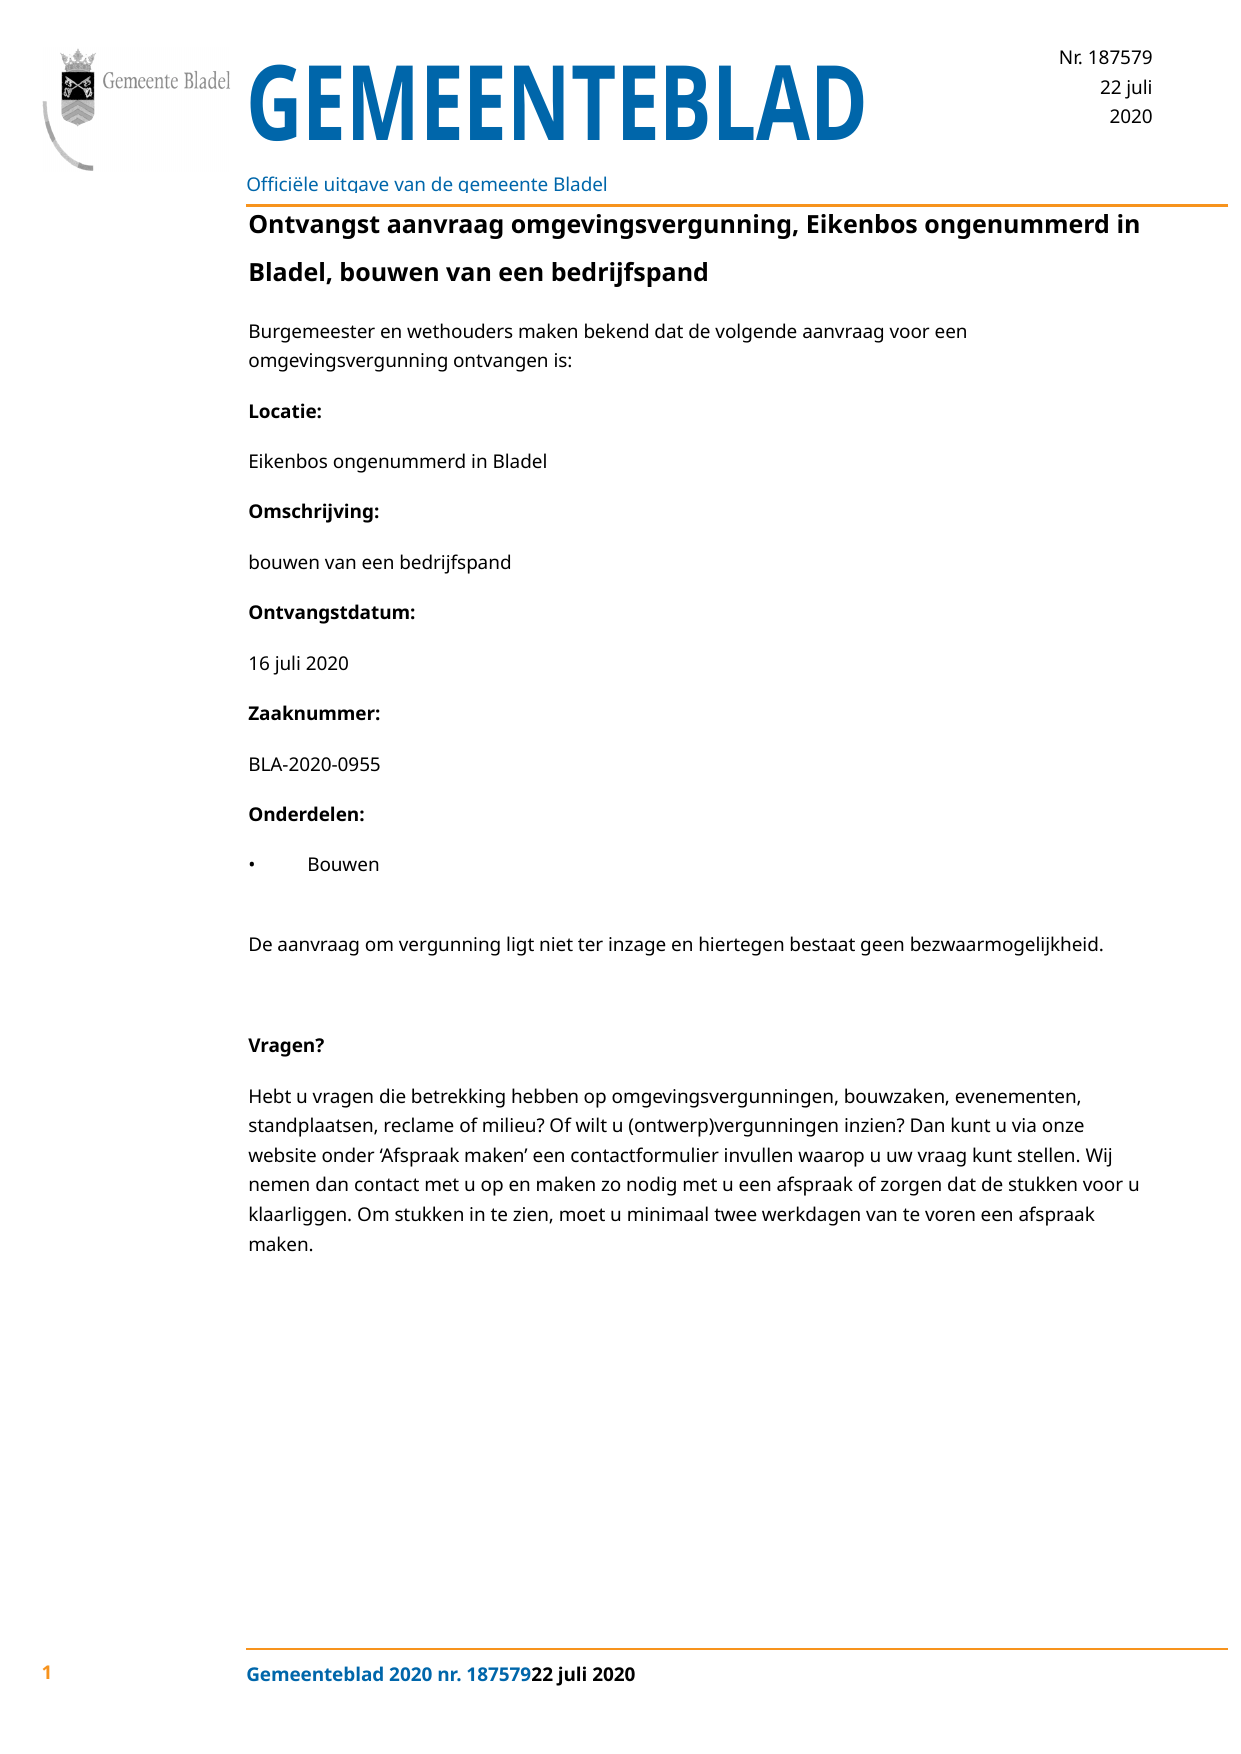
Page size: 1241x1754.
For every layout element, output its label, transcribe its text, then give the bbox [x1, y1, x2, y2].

text BLA-2020-0955 [248, 751, 1152, 777]
text Vragen? [248, 1032, 1152, 1058]
text Onderdelen: [248, 801, 1152, 827]
text Ontvangstdatum: [248, 599, 1152, 625]
text Omschrijving: [248, 499, 1152, 524]
text Hebt u vragen die betrekking hebben op omgevingsvergunningen, bouwzaken, evenementen, standplaatsen, reclame of milieu? Of wilt u (ontwerp)vergunningen inzien? Dan kunt u via onze website onder ‘Afspraak maken’ een contactformulier invullen waarop u uw vraag kunt stellen. Wij nemen dan contact met u op en maken zo nodig met u een afspraak of zorgen dat de stukken voor u klaarliggen. Om stukken in te zien, moet u minimaal twee werkdagen van te voren een afspraak maken. [248, 1083, 1152, 1257]
text De aanvraag om vergunning ligt niet ter inzage en hiertegen bestaat geen bezwaarmogelijkheid. [248, 932, 1152, 957]
text Zaaknummer: [248, 700, 1152, 726]
text Eikenbos ongenummerd in Bladel [248, 448, 1152, 474]
list Bouwen [248, 852, 1152, 877]
text bouwen van een bedrijfspand [248, 549, 1152, 575]
text 16 juli 2020 [248, 650, 1152, 676]
text Locatie: [248, 398, 1152, 424]
text Burgemeester en wethouders maken bekend dat de volgende aanvraag voor een omgevingsvergunning ontvangen is: [248, 318, 1152, 373]
text Ontvangst aanvraag omgevingsvergunning, Eikenbos ongenummerd in Bladel, bouwen van een bedrijfspand [248, 207, 1152, 288]
picture [41, 47, 231, 172]
